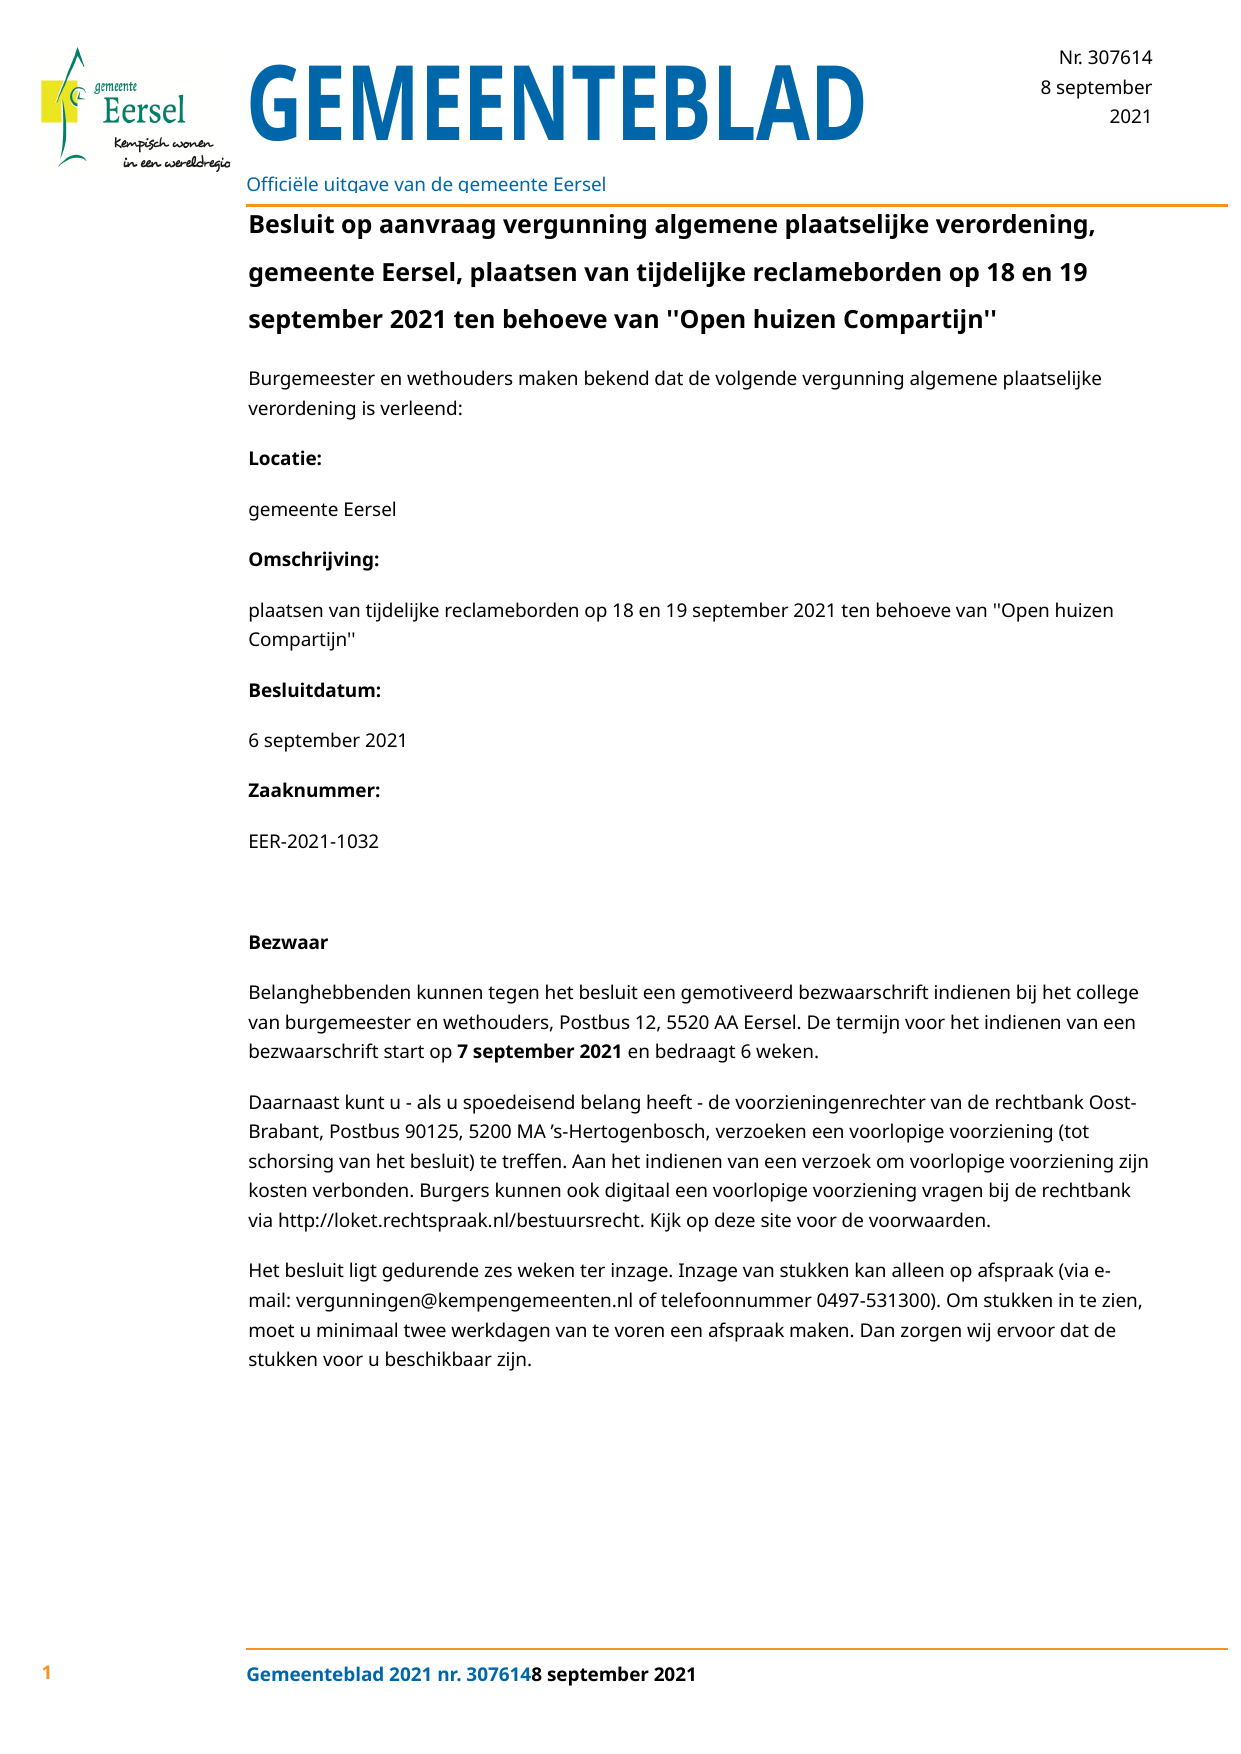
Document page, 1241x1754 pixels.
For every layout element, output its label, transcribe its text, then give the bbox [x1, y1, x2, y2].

picture [41, 47, 231, 172]
text Locatie: [248, 446, 1152, 471]
text EER-2021-1032 [248, 828, 1152, 854]
text Burgemeester en wethouders maken bekend dat de volgende vergunning algemene plaatselijke verordening is verleend: [248, 366, 1152, 421]
text Daarnaast kunt u - als u spoedeisend belang heeft - de voorzieningenrechter van de rechtbank Oost-Brabant, Postbus 90125, 5200 MA ’s-Hertogenbosch, verzoeken een voorlopige voorziening (tot schorsing van het besluit) te treffen. Aan het indienen van een verzoek om voorlopige voorziening zijn kosten verbonden. Burgers kunnen ook digitaal een voorlopige voorziening vragen bij de rechtbank via http://loket.rechtspraak.nl/bestuursrecht. Kijk op deze site voor de voorwaarden. [248, 1089, 1152, 1233]
text Besluit op aanvraag vergunning algemene plaatselijke verordening, gemeente Eersel, plaatsen van tijdelijke reclameborden op 18 en 19 september 2021 ten behoeve van ''Open huizen Compartijn'' [248, 207, 1152, 336]
text Bezwaar [248, 929, 1152, 954]
text Belanghebbenden kunnen tegen het besluit een gemotiveerd bezwaarschrift indienen bij het college van burgemeester en wethouders, Postbus 12, 5520 AA Eersel. De termijn voor het indienen van een bezwaarschrift start op 7 september 2021 en bedraagt 6 weken. [248, 979, 1152, 1064]
text 6 september 2021 [248, 727, 1152, 753]
text Omschrijving: [248, 546, 1152, 572]
text Het besluit ligt gedurende zes weken ter inzage. Inzage van stukken kan alleen op afspraak (via e-mail: vergunningen@kempengemeenten.nl of telefoonnummer 0497-531300). Om stukken in te zien, moet u minimaal twee werkdagen van te voren een afspraak maken. Dan zorgen wij ervoor dat de stukken voor u beschikbaar zijn. [248, 1258, 1152, 1372]
text gemeente Eersel [248, 496, 1152, 522]
text Zaaknummer: [248, 778, 1152, 803]
text Besluitdatum: [248, 677, 1152, 702]
text plaatsen van tijdelijke reclameborden op 18 en 19 september 2021 ten behoeve van ''Open huizen Compartijn'' [248, 597, 1152, 652]
